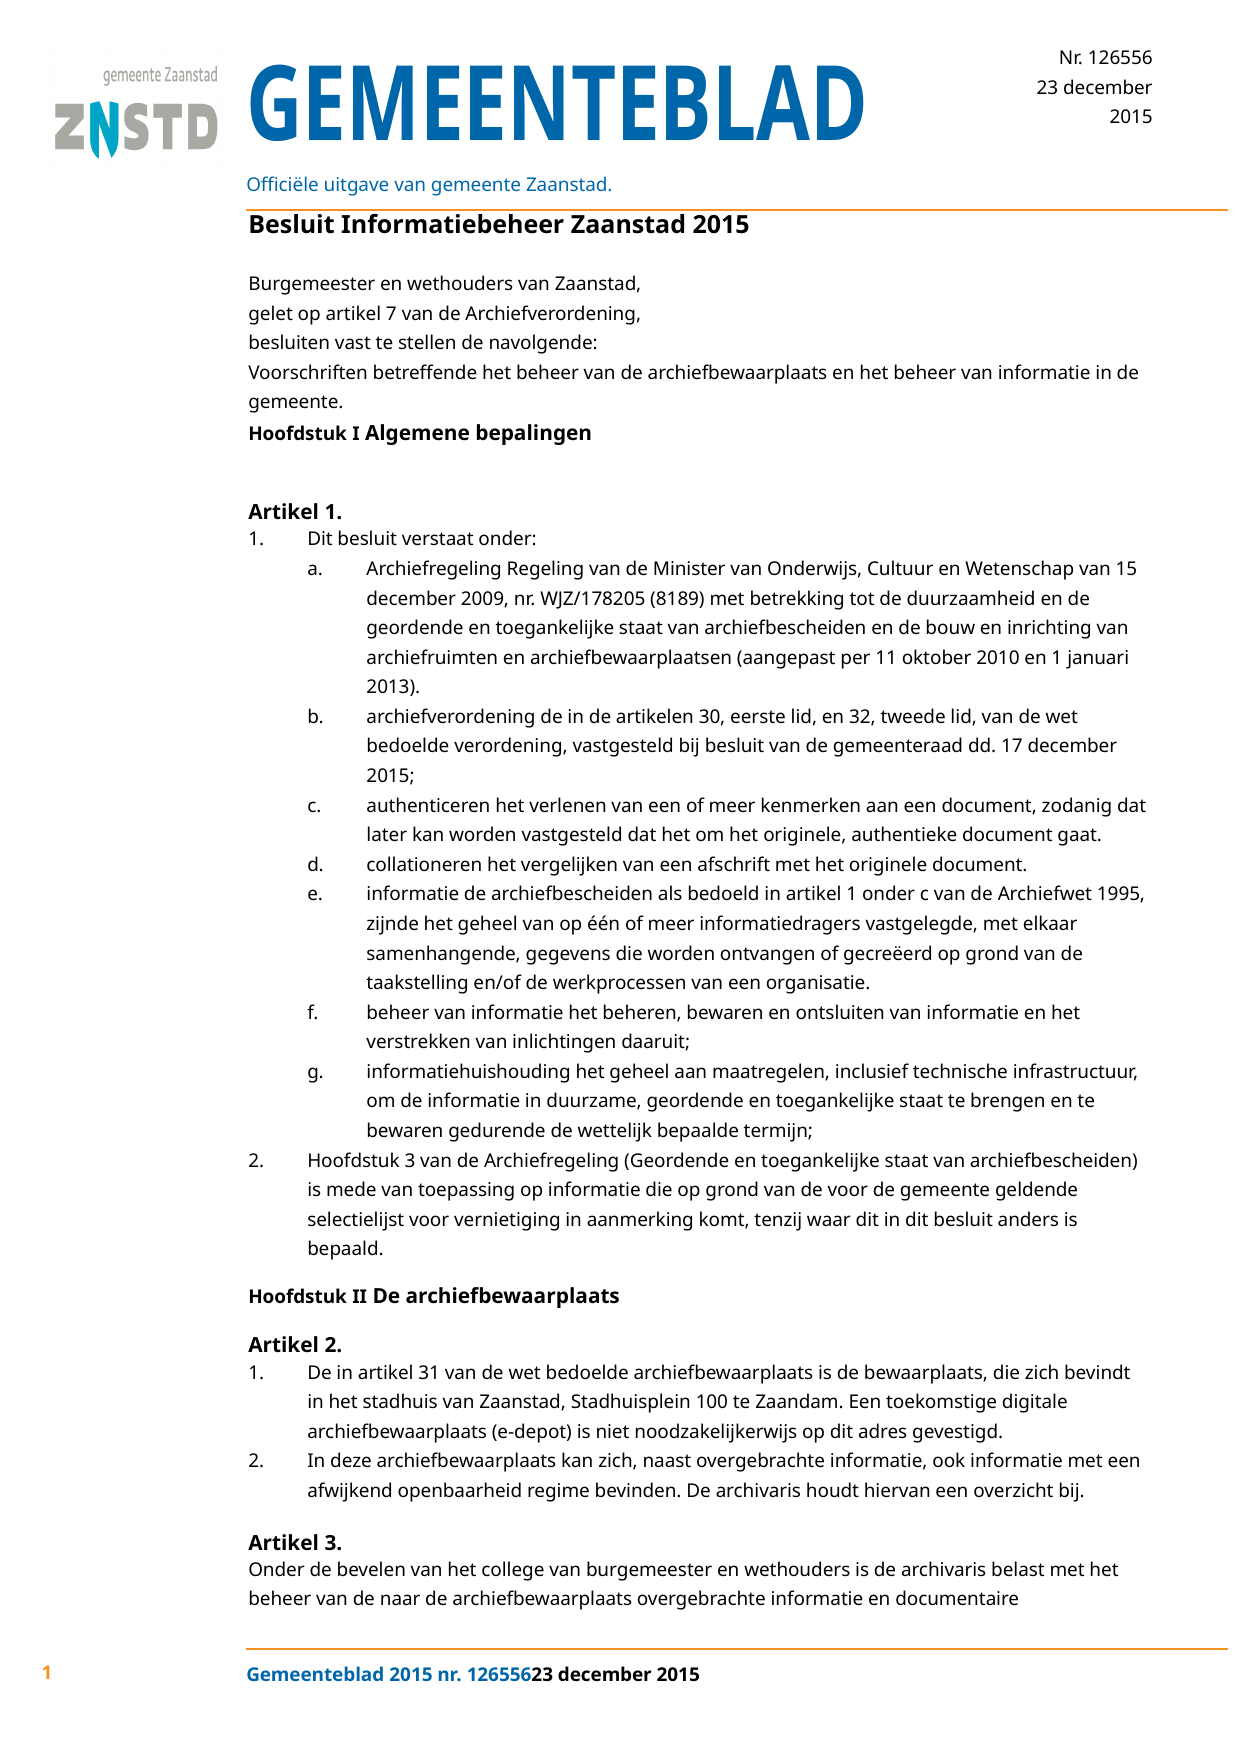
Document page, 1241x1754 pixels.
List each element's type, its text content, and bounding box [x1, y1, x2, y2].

picture [41, 47, 231, 172]
list Hoofdstuk 3 van de Archiefregeling (Geordende en toegankelijke staat van archiefbescheiden) is mede van toepassing op informatie die op grond van de voor de gemeente geldende selectielijst voor vernietiging in aanmerking komt, tenzij waar dit in dit besluit anders is bepaald. [248, 1147, 1152, 1261]
list informatie de archiefbescheiden als bedoeld in artikel 1 onder c van de Archiefwet 1995, zijnde het geheel van op één of meer informatiedragers vastgelegde, met elkaar samenhangende, gegevens die worden ontvangen of gecreëerd op grond van de taakstelling en/of de werkprocessen van een organisatie. [307, 881, 1152, 995]
text Artikel 1. [248, 497, 1152, 526]
list Dit besluit verstaat onder: [248, 526, 1152, 551]
list In deze archiefbewaarplaats kan zich, naast overgebrachte informatie, ook informatie met een afwijkend openbaarheid regime bevinden. De archivaris houdt hiervan een overzicht bij. [248, 1448, 1152, 1503]
text Hoofdstuk II De archiefbewaarplaats [248, 1281, 1152, 1309]
text Onder de bevelen van het college van burgemeester en wethouders is de archivaris belast met het beheer van de naar de archiefbewaarplaats overgebrachte informatie en documentaire [248, 1556, 1152, 1611]
text Hoofdstuk I Algemene bepalingen [248, 418, 1152, 447]
list archiefverordening de in de artikelen 30, eerste lid, en 32, tweede lid, van de wet bedoelde verordening, vastgesteld bij besluit van de gemeenteraad dd. 17 december 2015; [307, 703, 1152, 788]
text Voorschriften betreffende het beheer van de archiefbewaarplaats en het beheer van informatie in de gemeente. [248, 359, 1152, 414]
list beheer van informatie het beheren, bewaren en ontsluiten van informatie en het verstrekken van inlichtingen daaruit; [307, 999, 1152, 1054]
text gelet op artikel 7 van de Archiefverordening, [248, 300, 1152, 326]
text Artikel 3. [248, 1528, 1152, 1556]
list informatiehuishouding het geheel aan maatregelen, inclusief technische infrastructuur, om de informatie in duurzame, geordende en toegankelijke staat te brengen en te bewaren gedurende de wettelijk bepaalde termijn; [307, 1058, 1152, 1143]
text Artikel 2. [248, 1330, 1152, 1359]
list Archiefregeling Regeling van de Minister van Onderwijs, Cultuur en Wetenschap van 15 december 2009, nr. WJZ/178205 (8189) met betrekking tot de duurzaamheid en de geordende en toegankelijke staat van archiefbescheiden en de bouw en inrichting van archiefruimten en archiefbewaarplaatsen (aangepast per 11 oktober 2010 en 1 januari 2013). [307, 555, 1152, 699]
list authenticeren het verlenen van een of meer kenmerken aan een document, zodanig dat later kan worden vastgesteld dat het om het originele, authentieke document gaat. [307, 792, 1152, 847]
text besluiten vast te stellen de navolgende: [248, 329, 1152, 355]
list De in artikel 31 van de wet bedoelde archiefbewaarplaats is de bewaarplaats, die zich bevindt in het stadhuis van Zaanstad, Stadhuisplein 100 te Zaandam. Een toekomstige digitale archiefbewaarplaats (e-depot) is niet noodzakelijkerwijs op dit adres gevestigd. [248, 1359, 1152, 1444]
text Besluit Informatiebeheer Zaanstad 2015 [248, 211, 1152, 241]
text Burgemeester en wethouders van Zaanstad, [248, 270, 1152, 296]
list collationeren het vergelijken van een afschrift met het originele document. [307, 851, 1152, 877]
